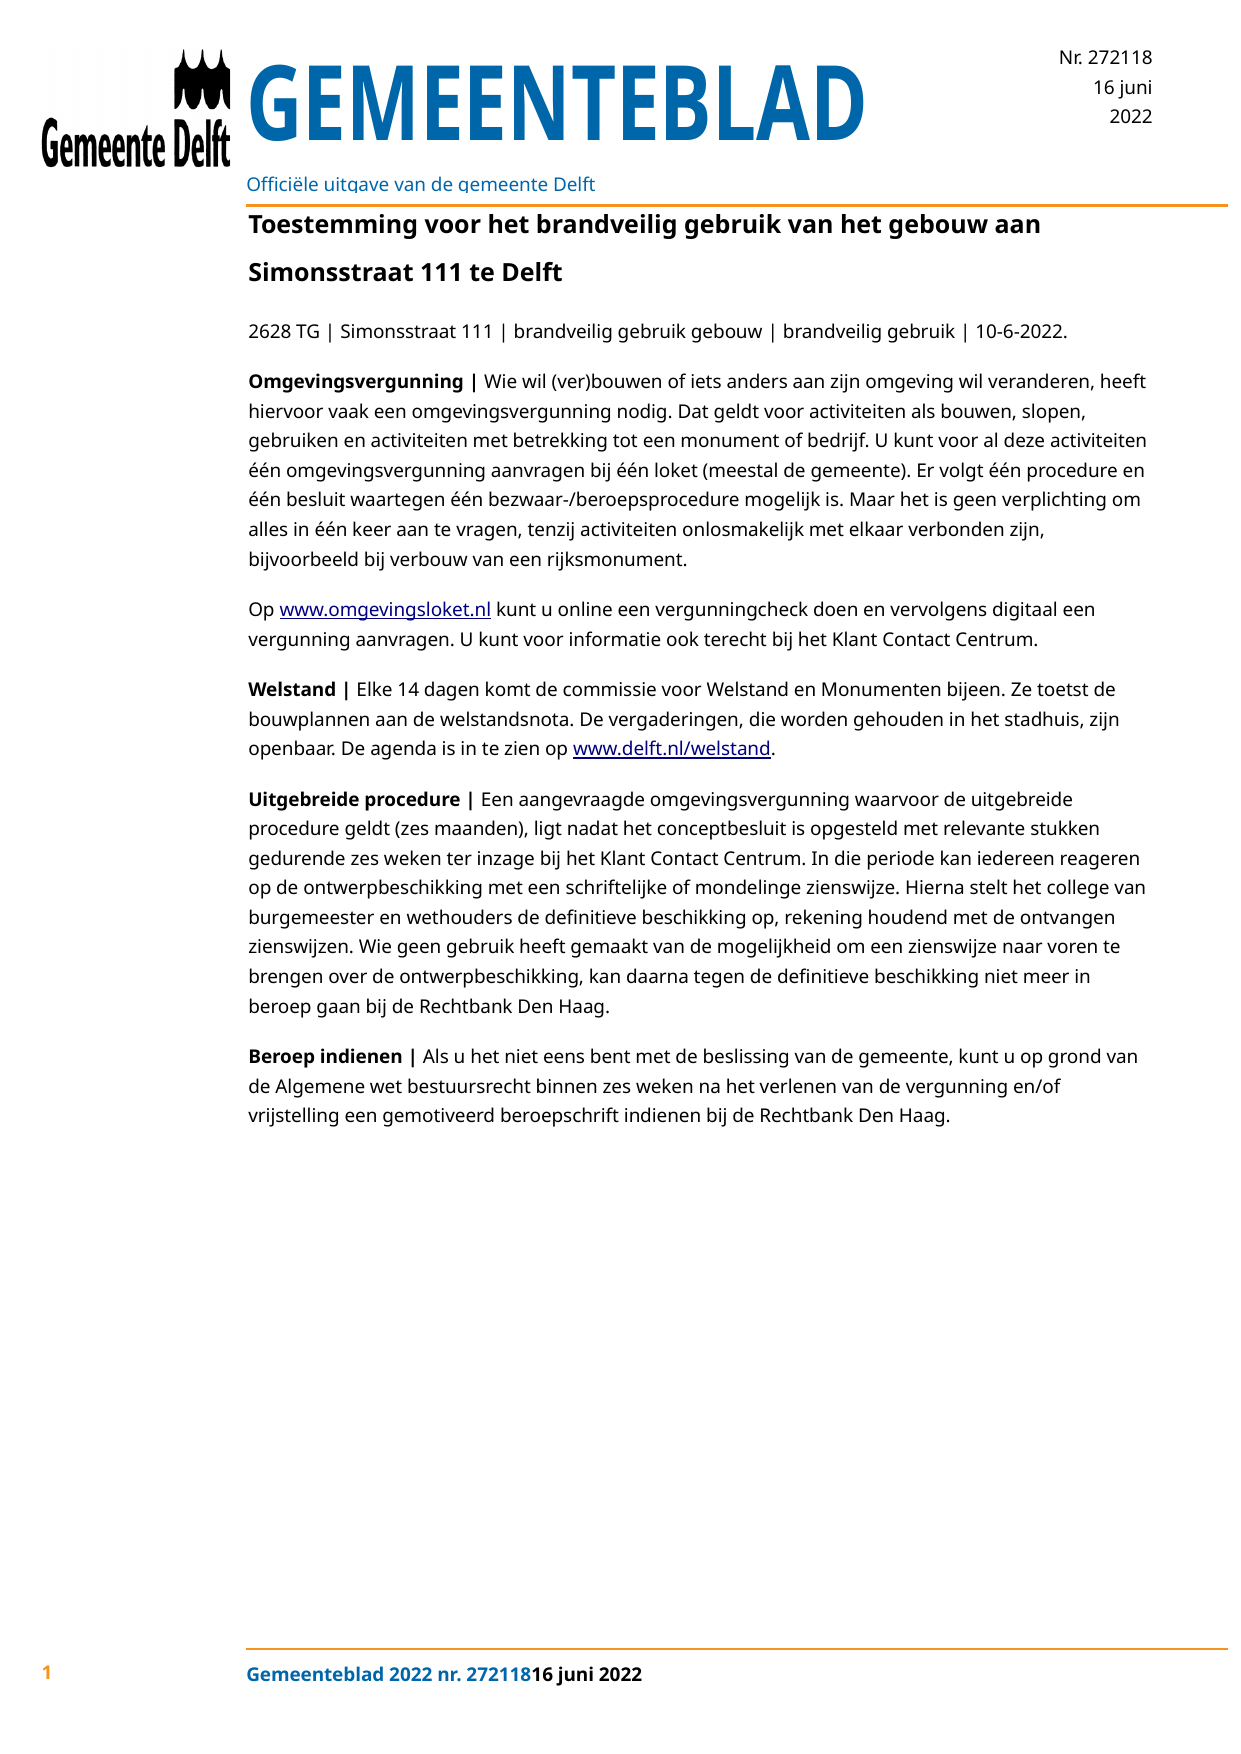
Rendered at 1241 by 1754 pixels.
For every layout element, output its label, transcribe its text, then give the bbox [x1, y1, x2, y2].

text Welstand | Elke 14 dagen komt de commissie voor Welstand en Monumenten bijeen. Ze toetst de bouwplannen aan de welstandsnota. De vergaderingen, die worden gehouden in het stadhuis, zijn openbaar. De agenda is in te zien op www.delft.nl/welstand. [248, 676, 1152, 761]
picture [41, 47, 231, 172]
text Op www.omgevingsloket.nl kunt u online een vergunningcheck doen en vervolgens digitaal een vergunning aanvragen. U kunt voor informatie ook terecht bij het Klant Contact Centrum. [248, 596, 1152, 652]
text Beroep indienen | Als u het niet eens bent met de beslissing van de gemeente, kunt u op grond van de Algemene wet bestuursrecht binnen zes weken na het verlenen van de vergunning en/of vrijstelling een gemotiveerd beroepschrift indienen bij de Rechtbank Den Haag. [248, 1043, 1152, 1128]
text 2628 TG | Simonsstraat 111 | brandveilig gebruik gebouw | brandveilig gebruik | 10-6-2022. [248, 318, 1152, 344]
text Omgevingsvergunning | Wie wil (ver)bouwen of iets anders aan zijn omgeving wil veranderen, heeft hiervoor vaak een omgevingsvergunning nodig. Dat geldt voor activiteiten als bouwen, slopen, gebruiken en activiteiten met betrekking tot een monument of bedrijf. U kunt voor al deze activiteiten één omgevingsvergunning aanvragen bij één loket (meestal de gemeente). Er volgt één procedure en één besluit waartegen één bezwaar-/beroepsprocedure mogelijk is. Maar het is geen verplichting om alles in één keer aan te vragen, tenzij activiteiten onlosmakelijk met elkaar verbonden zijn, bijvoorbeeld bij verbouw van een rijksmonument. [248, 368, 1152, 572]
text Uitgebreide procedure | Een aangevraagde omgevingsvergunning waarvoor de uitgebreide procedure geldt (zes maanden), ligt nadat het conceptbesluit is opgesteld met relevante stukken gedurende zes weken ter inzage bij het Klant Contact Centrum. In die periode kan iedereen reageren op de ontwerpbeschikking met een schriftelijke of mondelinge zienswijze. Hierna stelt het college van burgemeester en wethouders de definitieve beschikking op, rekening houdend met de ontvangen zienswijzen. Wie geen gebruik heeft gemaakt van de mogelijkheid om een zienswijze naar voren te brengen over de ontwerpbeschikking, kan daarna tegen de definitieve beschikking niet meer in beroep gaan bij de Rechtbank Den Haag. [248, 786, 1152, 1019]
text Toestemming voor het brandveilig gebruik van het gebouw aan Simonsstraat 111 te Delft [248, 207, 1152, 288]
